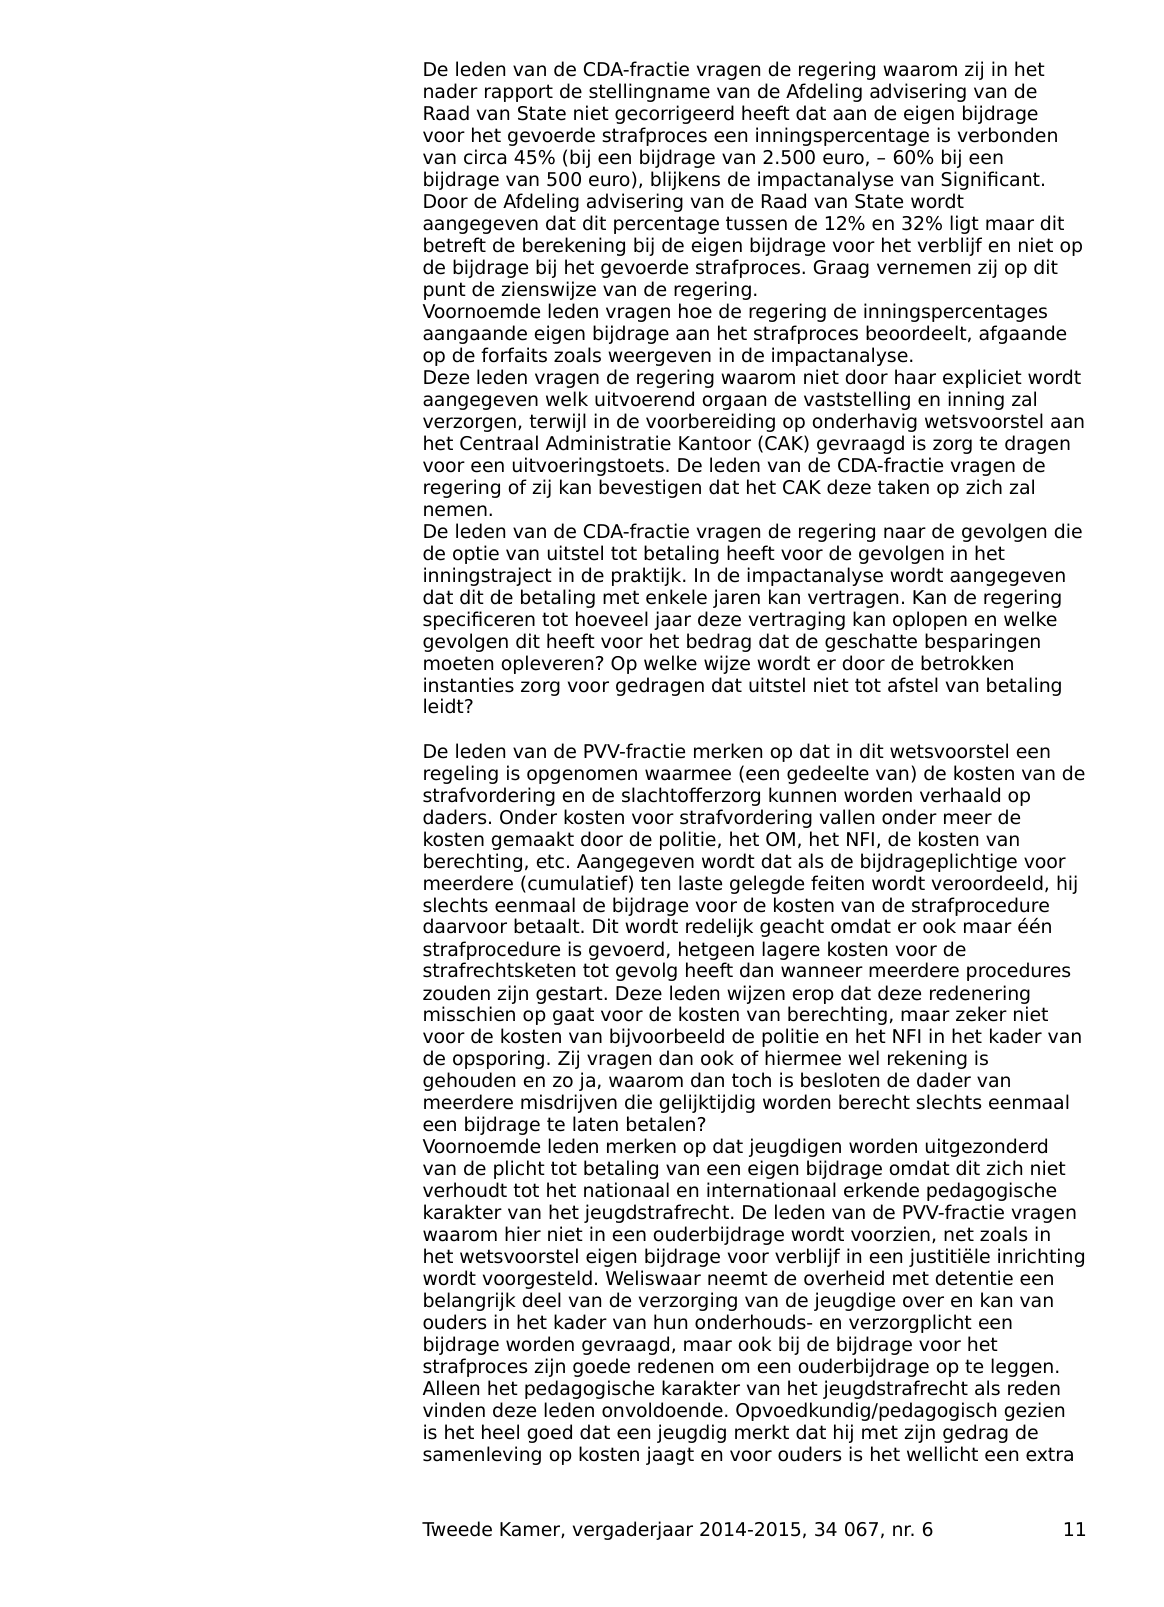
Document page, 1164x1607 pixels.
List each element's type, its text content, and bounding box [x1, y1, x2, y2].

text Deze leden vragen de regering waarom niet door haar expliciet wordt aangegeven welk uitvoerend orgaan de vaststelling en inning zal verzorgen, terwijl in de voorbereiding op onderhavig wetsvoorstel aan het Centraal Administratie Kantoor (CAK) gevraagd is zorg te dragen voor een uitvoeringstoets. De leden van de CDA-fractie vragen de regering of zij kan bevestigen dat het CAK deze taken op zich zal nemen. [422, 367, 1087, 521]
text Voornoemde leden vragen hoe de regering de inningspercentages aangaande eigen bijdrage aan het strafproces beoordeelt, afgaande op de forfaits zoals weergeven in de impactanalyse. [422, 301, 1087, 367]
text De leden van de CDA-fractie vragen de regering naar de gevolgen die de optie van uitstel tot betaling heeft voor de gevolgen in het inningstraject in de praktijk. In de impactanalyse wordt aangegeven dat dit de betaling met enkele jaren kan vertragen. Kan de regering specificeren tot hoeveel jaar deze vertraging kan oplopen en welke gevolgen dit heeft voor het bedrag dat de geschatte besparingen moeten opleveren? Op welke wijze wordt er door de betrokken instanties zorg voor gedragen dat uitstel niet tot afstel van betaling leidt? [422, 521, 1087, 718]
text Voornoemde leden merken op dat jeugdigen worden uitgezonderd van de plicht tot betaling van een eigen bijdrage omdat dit zich niet verhoudt tot het nationaal en internationaal erkende pedagogische karakter van het jeugdstrafrecht. De leden van de PVV-fractie vragen waarom hier niet in een ouderbijdrage wordt voorzien, net zoals in het wetsvoorstel eigen bijdrage voor verblijf in een justitiële inrichting wordt voorgesteld. Weliswaar neemt de overheid met detentie een belangrijk deel van de verzorging van de jeugdige over en kan van ouders in het kader van hun onderhouds- en verzorgplicht een bijdrage worden gevraagd, maar ook bij de bijdrage voor het strafproces zijn goede redenen om een ouderbijdrage op te leggen. Alleen het pedagogische karakter van het jeugdstrafrecht als reden vinden deze leden onvoldoende. Opvoedkundig/pedagogisch gezien is het heel goed dat een jeugdig merkt dat hij met zijn gedrag de samenleving op kosten jaagt en voor ouders is het wellicht een extra [422, 1136, 1087, 1466]
text De leden van de CDA-fractie vragen de regering waarom zij in het nader rapport de stellingname van de Afdeling advisering van de Raad van State niet gecorrigeerd heeft dat aan de eigen bijdrage voor het gevoerde strafproces een inningspercentage is verbonden van circa 45% (bij een bijdrage van 2.500 euro, – 60% bij een bijdrage van 500 euro), blijkens de impactanalyse van Significant. Door de Afdeling advisering van de Raad van State wordt aangegeven dat dit percentage tussen de 12% en 32% ligt maar dit betreft de berekening bij de eigen bijdrage voor het verblijf en niet op de bijdrage bij het gevoerde strafproces. Graag vernemen zij op dit punt de zienswijze van de regering. [422, 59, 1087, 301]
text De leden van de PVV-fractie merken op dat in dit wetsvoorstel een regeling is opgenomen waarmee (een gedeelte van) de kosten van de strafvordering en de slachtofferzorg kunnen worden verhaald op daders. Onder kosten voor strafvordering vallen onder meer de kosten gemaakt door de politie, het OM, het NFI, de kosten van berechting, etc. Aangegeven wordt dat als de bijdrageplichtige voor meerdere (cumulatief) ten laste gelegde feiten wordt veroordeeld, hij slechts eenmaal de bijdrage voor de kosten van de strafprocedure daarvoor betaalt. Dit wordt redelijk geacht omdat er ook maar één strafprocedure is gevoerd, hetgeen lagere kosten voor de strafrechtsketen tot gevolg heeft dan wanneer meerdere procedures zouden zijn gestart. Deze leden wijzen erop dat deze redenering misschien op gaat voor de kosten van berechting, maar zeker niet voor de kosten van bijvoorbeeld de politie en het NFI in het kader van de opsporing. Zij vragen dan ook of hiermee wel rekening is gehouden en zo ja, waarom dan toch is besloten de dader van meerdere misdrijven die gelijktijdig worden berecht slechts eenmaal een bijdrage te laten betalen? [422, 741, 1087, 1136]
